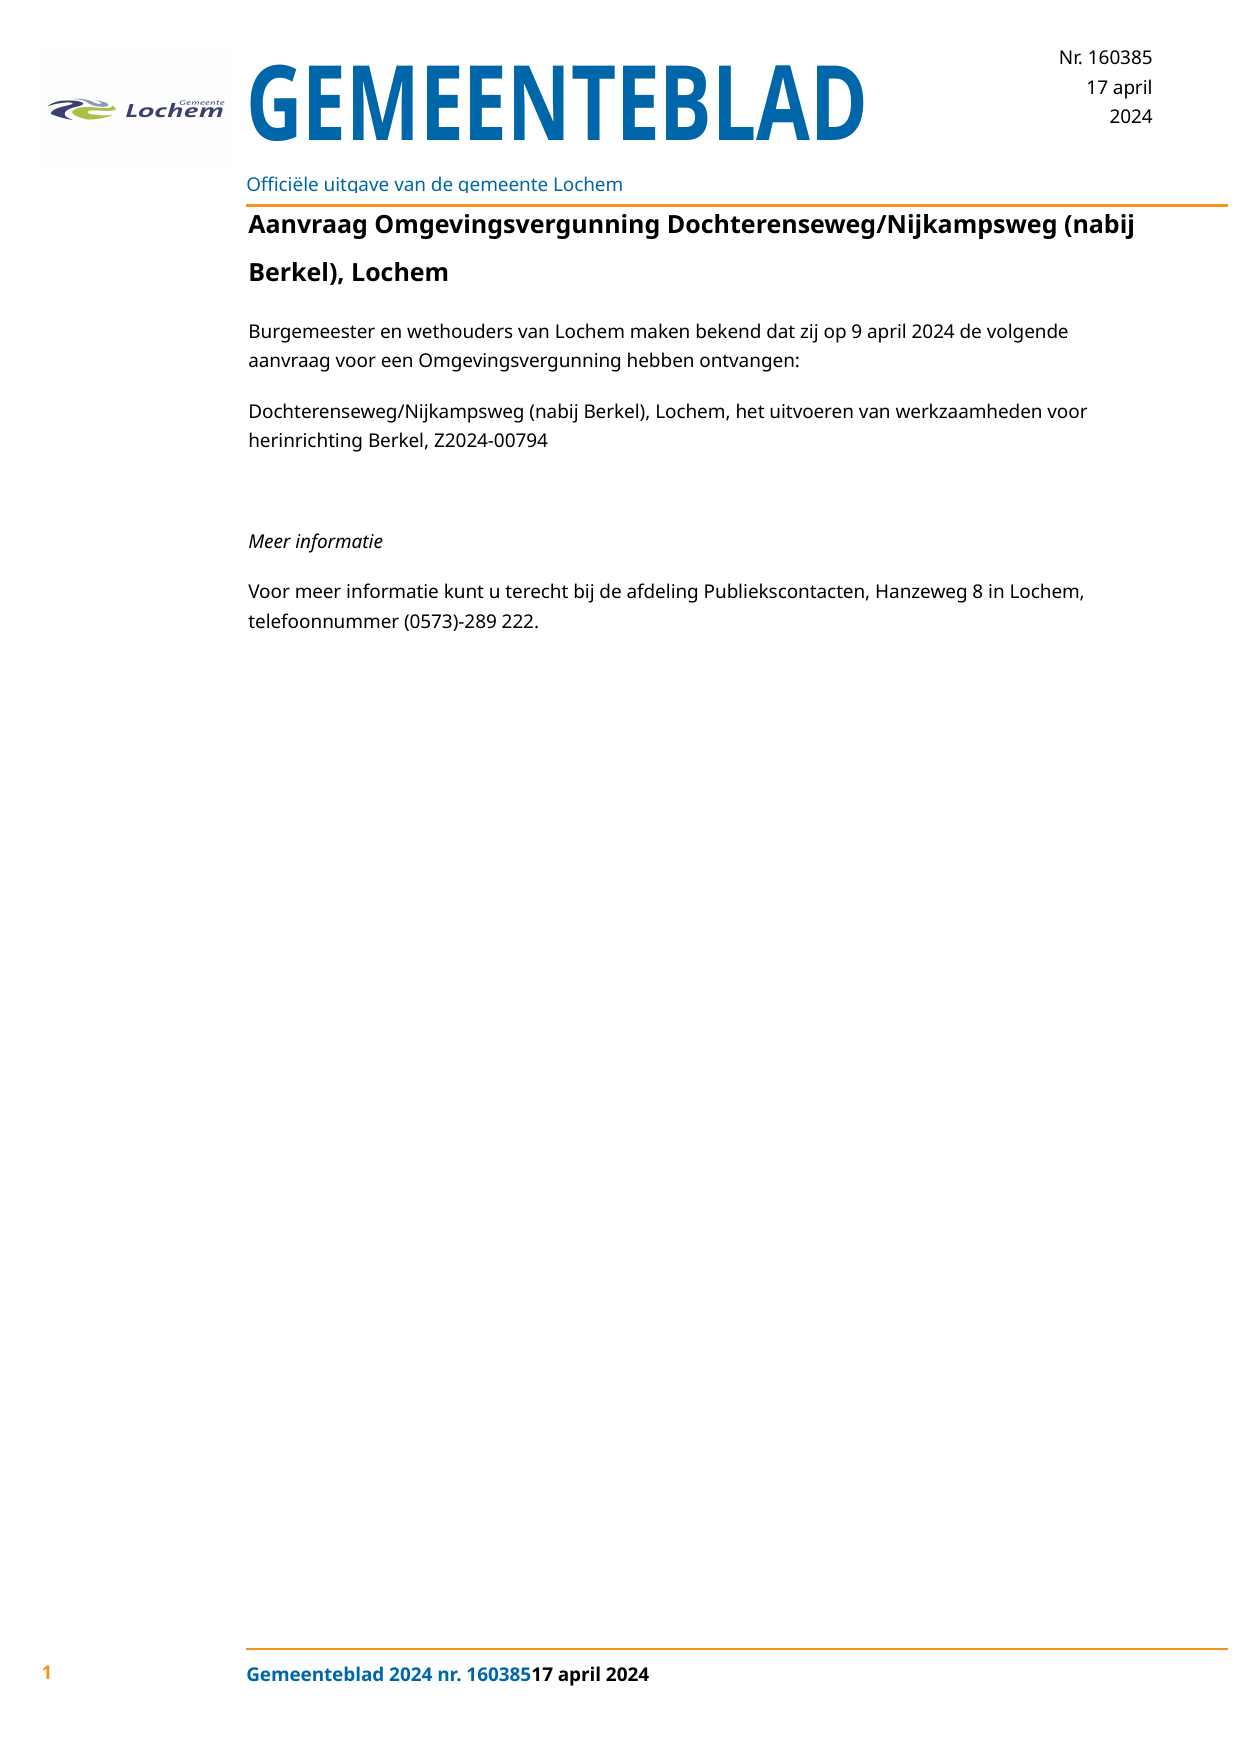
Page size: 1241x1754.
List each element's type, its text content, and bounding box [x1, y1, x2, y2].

picture [41, 47, 231, 172]
text Aanvraag Omgevingsvergunning Dochterenseweg/Nijkampsweg (nabij Berkel), Lochem [248, 207, 1152, 288]
text Voor meer informatie kunt u terecht bij de afdeling Publiekscontacten, Hanzeweg 8 in Lochem, telefoonnummer (0573)-289 222. [248, 579, 1152, 634]
text Dochterenseweg/Nijkampsweg (nabij Berkel), Lochem, het uitvoeren van werkzaamheden voor herinrichting Berkel, Z2024-00794 [248, 398, 1152, 453]
text Burgemeester en wethouders van Lochem maken bekend dat zij op 9 april 2024 de volgende aanvraag voor een Omgevingsvergunning hebben ontvangen: [248, 318, 1152, 373]
text Meer informatie [248, 528, 1152, 554]
